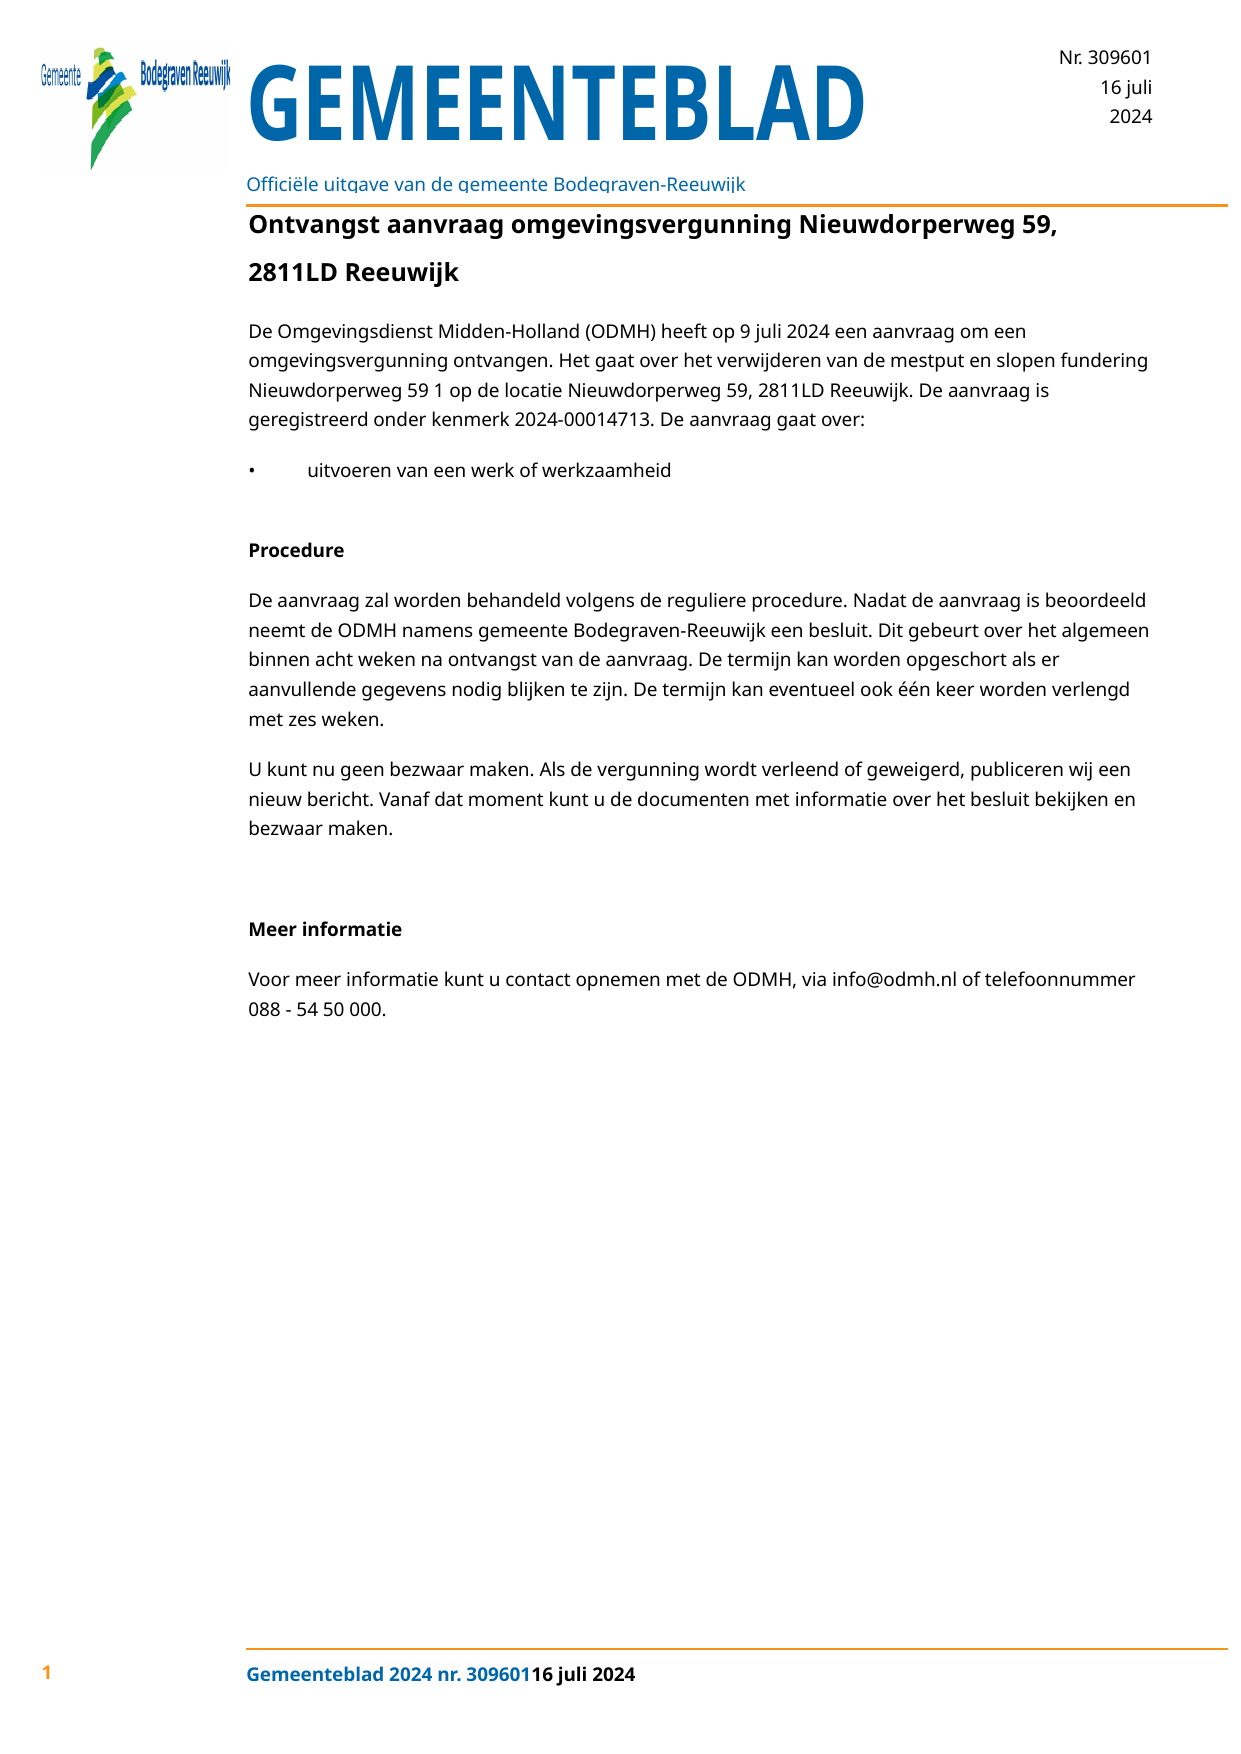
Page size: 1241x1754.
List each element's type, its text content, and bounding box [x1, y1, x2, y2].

text Meer informatie [248, 916, 1152, 942]
text U kunt nu geen bezwaar maken. Als de vergunning wordt verleend of geweigerd, publiceren wij een nieuw bericht. Vanaf dat moment kunt u de documenten met informatie over het besluit bekijken en bezwaar maken. [248, 756, 1152, 841]
picture [41, 47, 231, 172]
list uitvoeren van een werk of werkzaamheid [248, 457, 1152, 483]
text Ontvangst aanvraag omgevingsvergunning Nieuwdorperweg 59, 2811LD Reeuwijk [248, 207, 1152, 288]
text De Omgevingsdienst Midden-Holland (ODMH) heeft op 9 juli 2024 een aanvraag om een omgevingsvergunning ontvangen. Het gaat over het verwijderen van de mestput en slopen fundering Nieuwdorperweg 59 1 op de locatie Nieuwdorperweg 59, 2811LD Reeuwijk. De aanvraag is geregistreerd onder kenmerk 2024-00014713. De aanvraag gaat over: [248, 318, 1152, 432]
text Procedure [248, 537, 1152, 563]
text De aanvraag zal worden behandeld volgens de reguliere procedure. Nadat de aanvraag is beoordeeld neemt de ODMH namens gemeente Bodegraven-Reeuwijk een besluit. Dit gebeurt over het algemeen binnen acht weken na ontvangst van de aanvraag. De termijn kan worden opgeschort als er aanvullende gegevens nodig blijken te zijn. De termijn kan eventueel ook één keer worden verlengd met zes weken. [248, 587, 1152, 732]
text Voor meer informatie kunt u contact opnemen met de ODMH, via info@odmh.nl of telefoonnummer 088 - 54 50 000. [248, 967, 1152, 1022]
